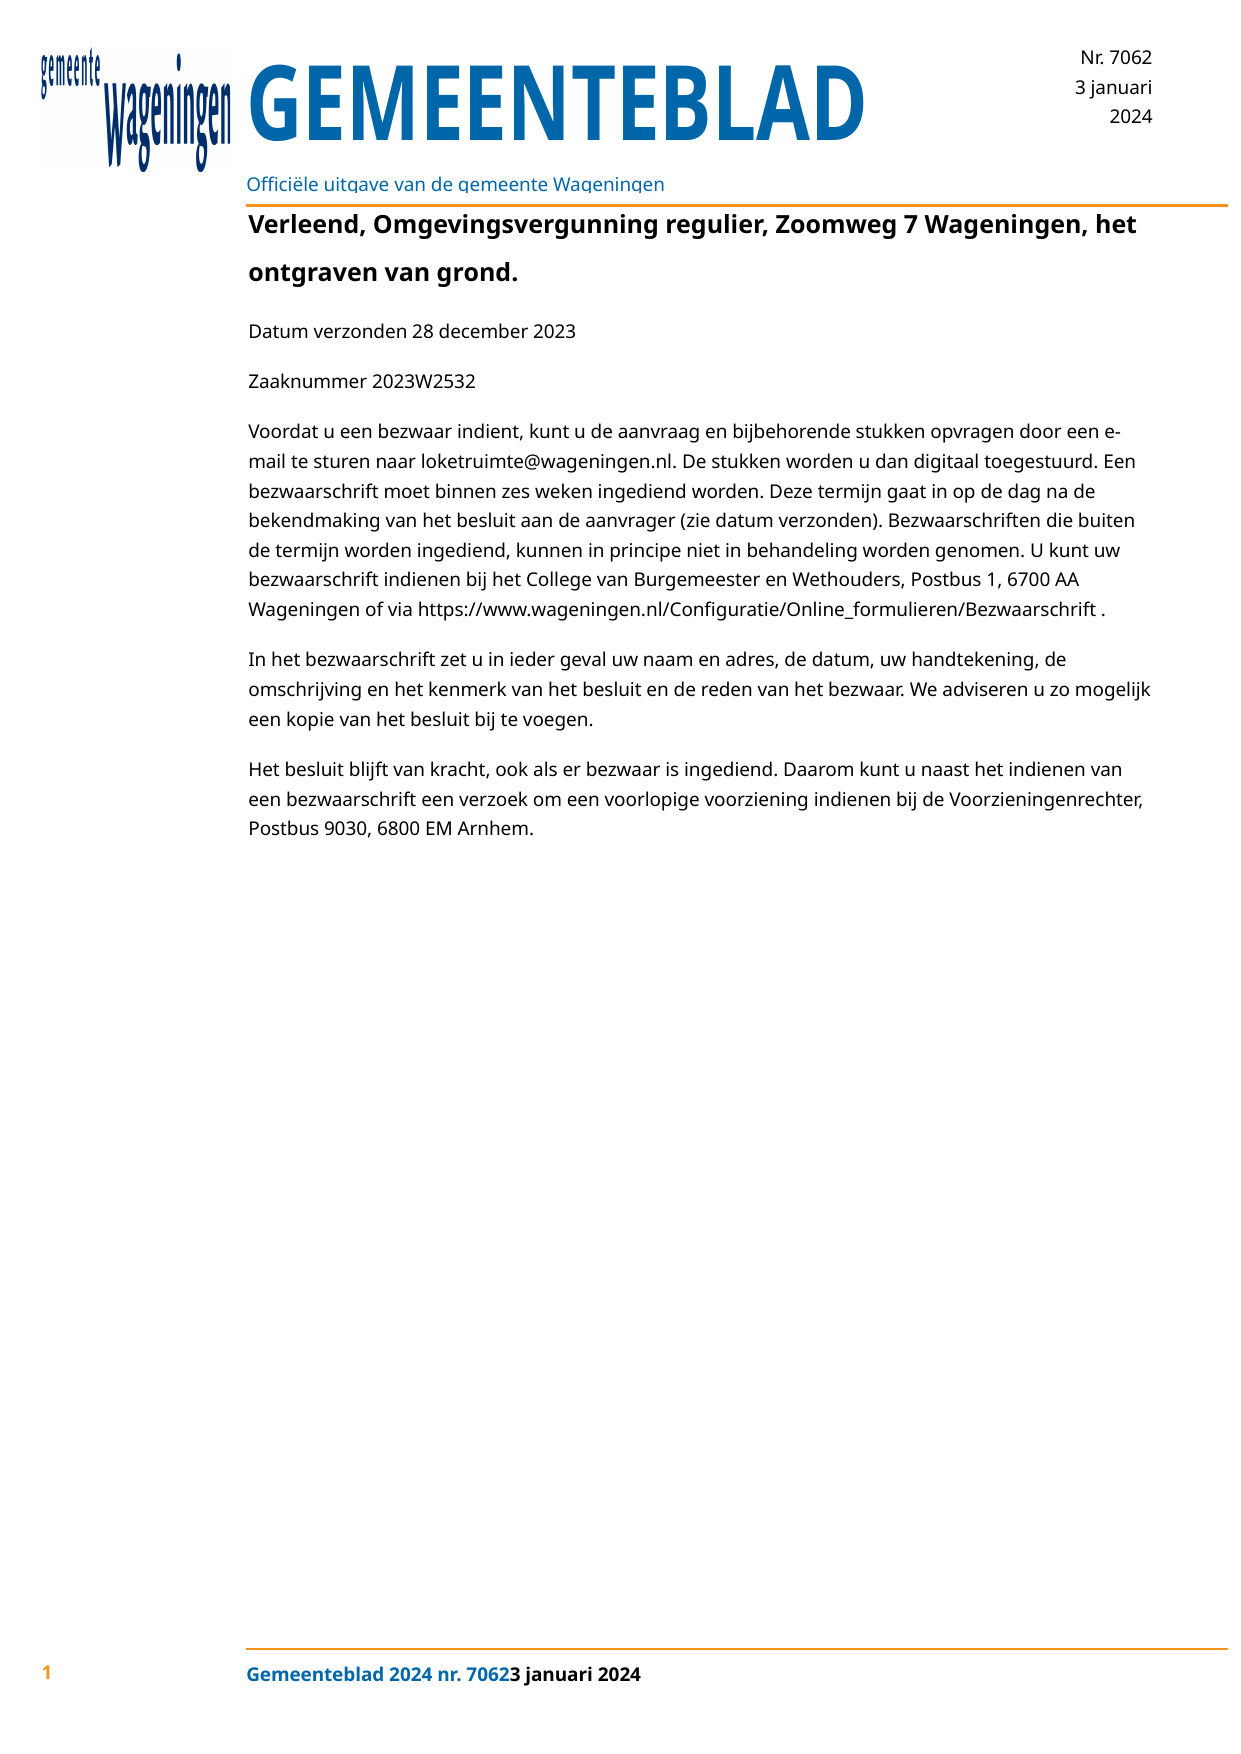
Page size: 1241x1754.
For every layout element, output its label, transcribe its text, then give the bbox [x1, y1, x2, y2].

text Het besluit blijft van kracht, ook als er bezwaar is ingediend. Daarom kunt u naast het indienen van een bezwaarschrift een verzoek om een voorlopige voorziening indienen bij de Voorzieningenrechter, Postbus 9030, 6800 EM Arnhem. [248, 756, 1152, 841]
text Zaaknummer 2023W2532 [248, 368, 1152, 394]
text Verleend, Omgevingsvergunning regulier, Zoomweg 7 Wageningen, het ontgraven van grond. [248, 207, 1152, 288]
picture [41, 47, 231, 172]
text Datum verzonden 28 december 2023 [248, 318, 1152, 344]
text Voordat u een bezwaar indient, kunt u de aanvraag en bijbehorende stukken opvragen door een e-mail te sturen naar loketruimte@wageningen.nl. De stukken worden u dan digitaal toegestuurd. Een bezwaarschrift moet binnen zes weken ingediend worden. Deze termijn gaat in op de dag na de bekendmaking van het besluit aan de aanvrager (zie datum verzonden). Bezwaarschriften die buiten de termijn worden ingediend, kunnen in principe niet in behandeling worden genomen. U kunt uw bezwaarschrift indienen bij het College van Burgemeester en Wethouders, Postbus 1, 6700 AA Wageningen of via https://www.wageningen.nl/Configuratie/Online_formulieren/Bezwaarschrift . [248, 419, 1152, 622]
text In het bezwaarschrift zet u in ieder geval uw naam en adres, de datum, uw handtekening, de omschrijving en het kenmerk van het besluit en de reden van het bezwaar. We adviseren u zo mogelijk een kopie van het besluit bij te voegen. [248, 647, 1152, 732]
